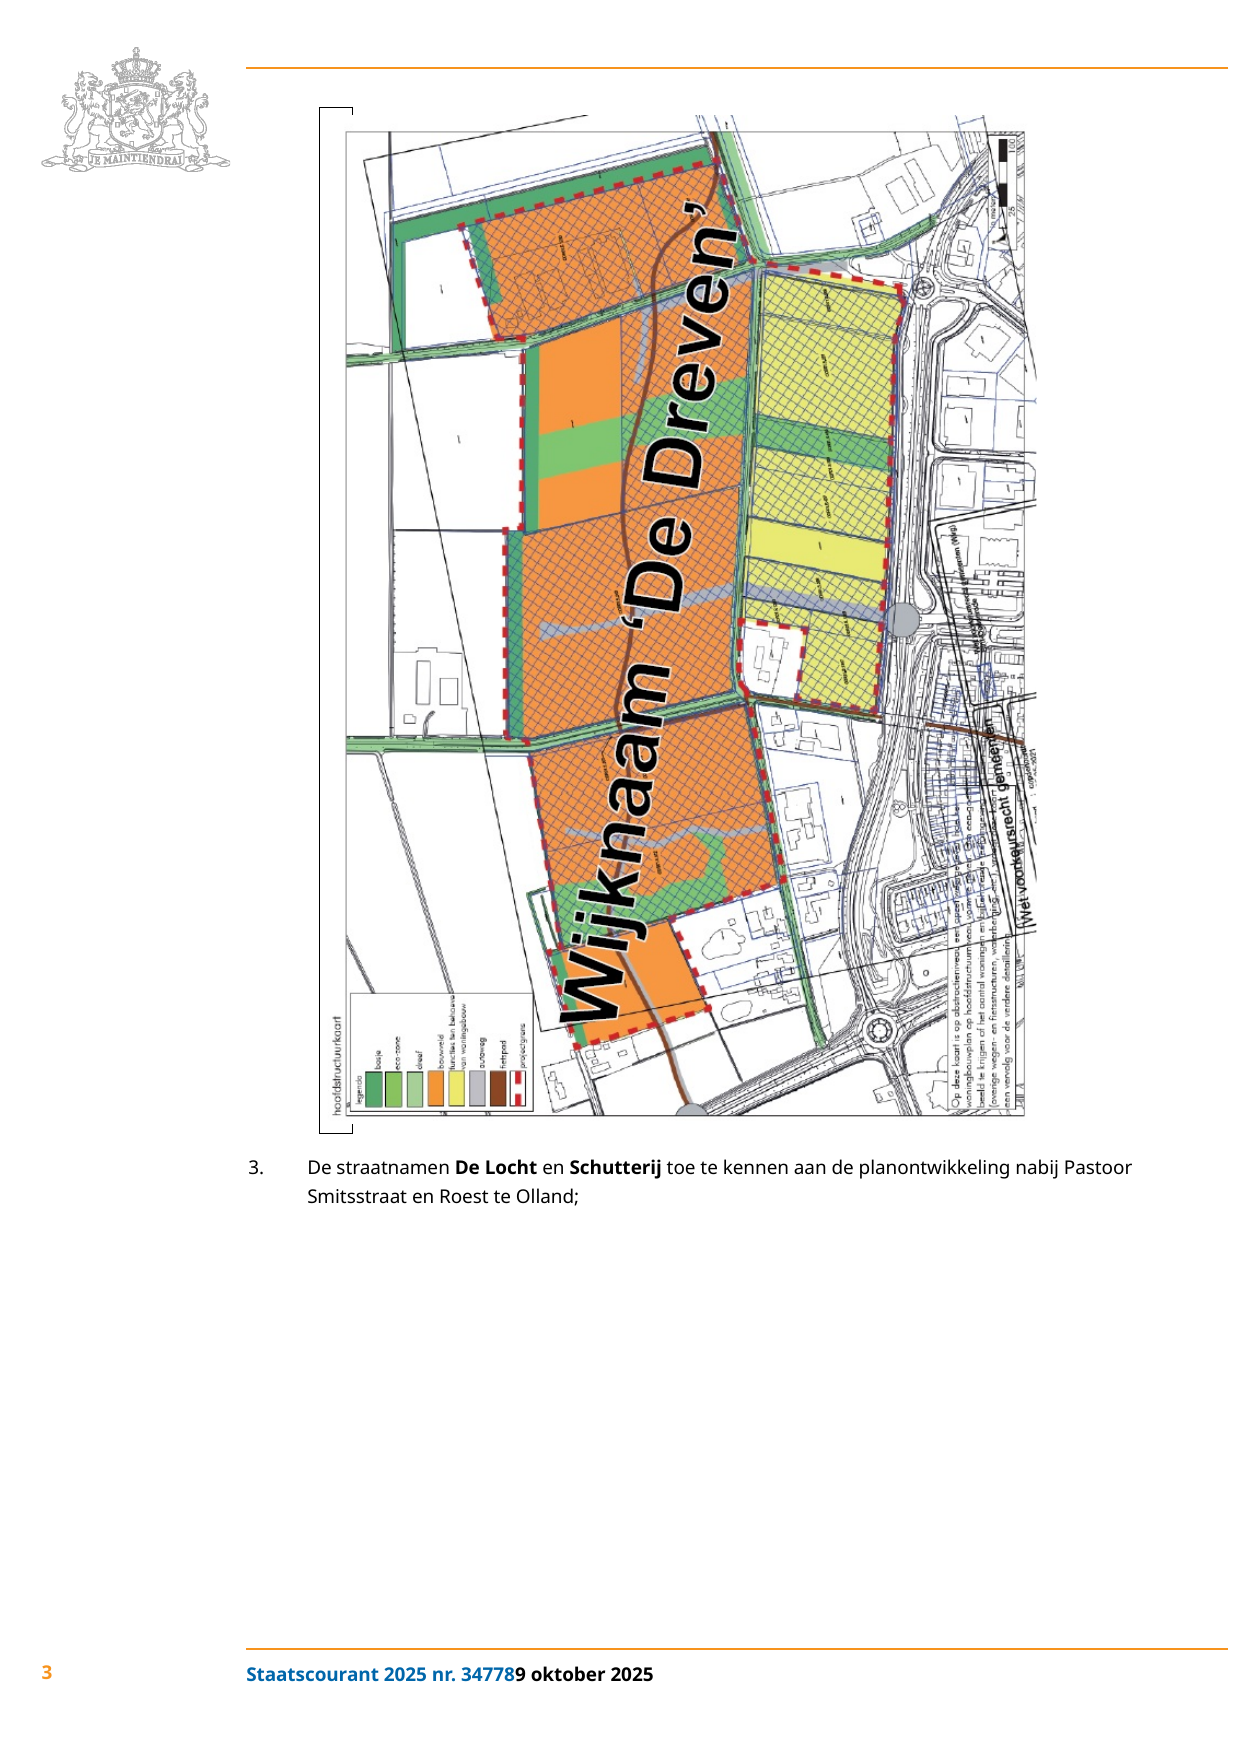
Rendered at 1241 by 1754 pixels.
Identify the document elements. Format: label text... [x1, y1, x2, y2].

picture [327, 115, 1037, 1124]
picture [41, 47, 231, 172]
list De straatnamen De Locht en Schutterij toe te kennen aan de planontwikkeling nabij Pastoor Smitsstraat en Roest te Olland; [248, 1154, 1152, 1209]
